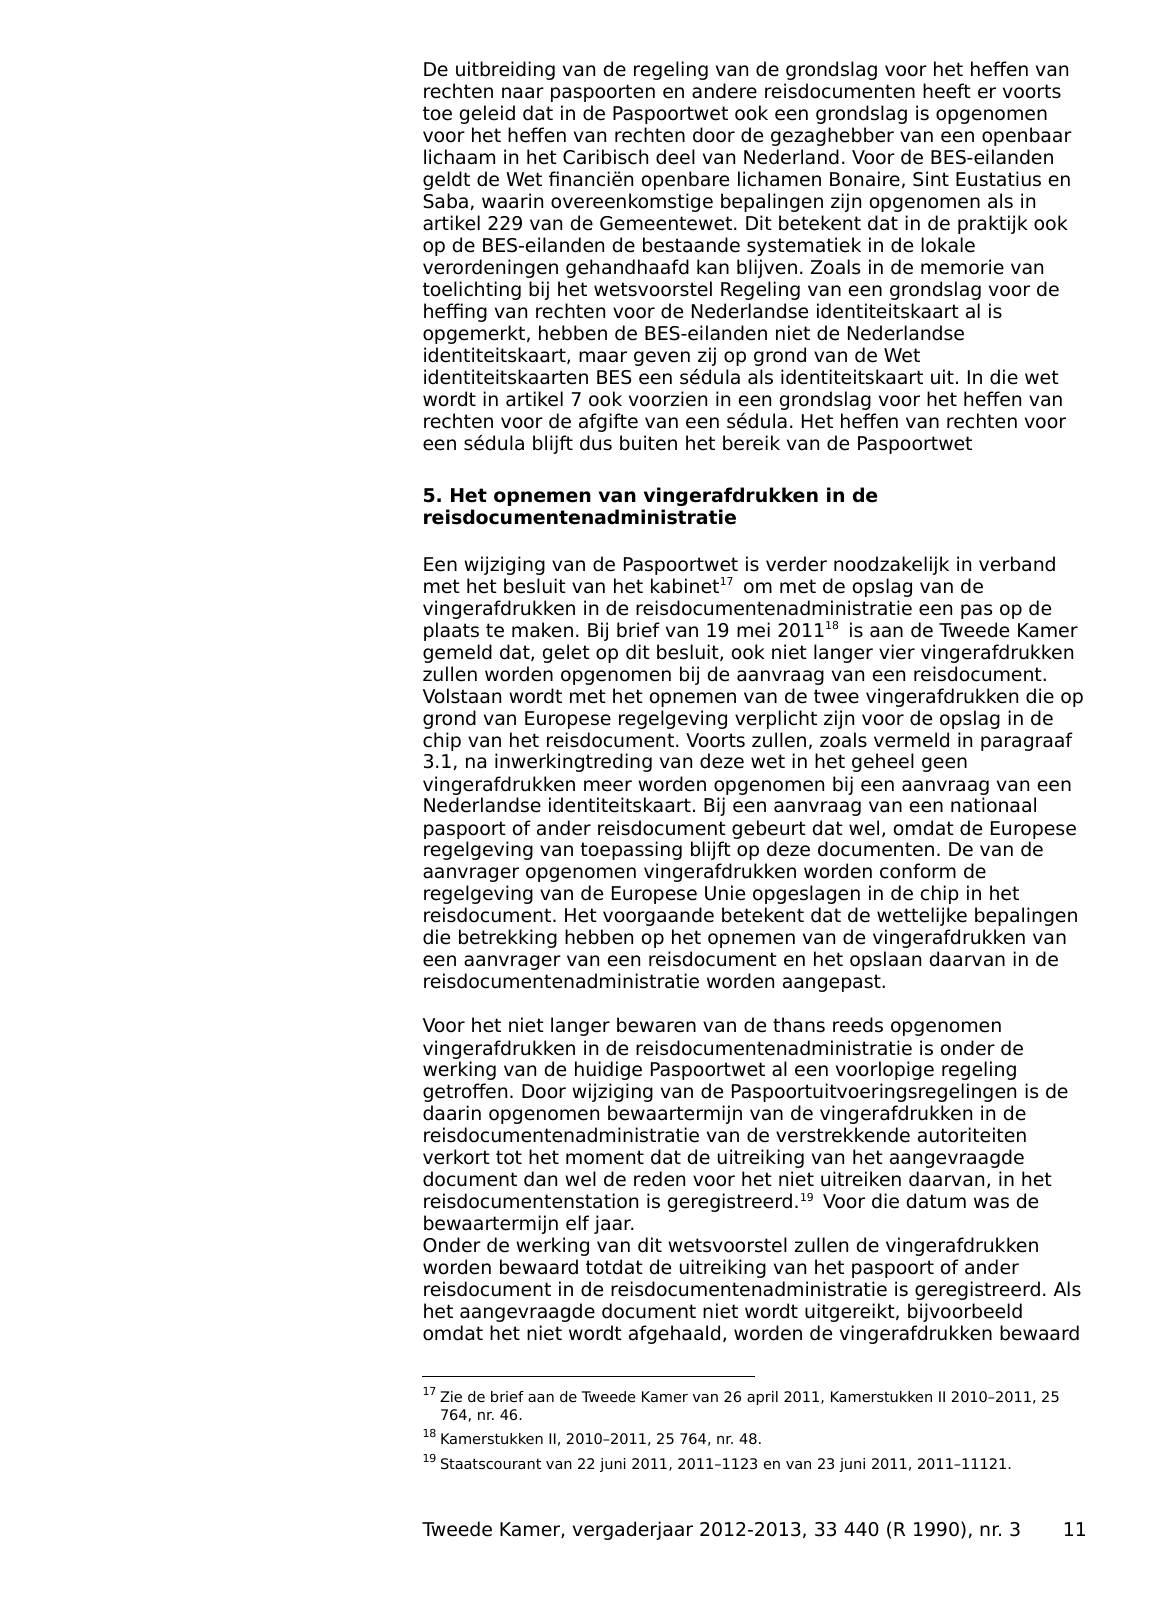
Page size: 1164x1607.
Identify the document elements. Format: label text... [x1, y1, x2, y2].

text De uitbreiding van de regeling van de grondslag voor het heffen van rechten naar paspoorten en andere reisdocumenten heeft er voorts toe geleid dat in de Paspoortwet ook een grondslag is opgenomen voor het heffen van rechten door de gezaghebber van een openbaar lichaam in het Caribisch deel van Nederland. Voor de BES-eilanden geldt de Wet financiën openbare lichamen Bonaire, Sint Eustatius en Saba, waarin overeenkomstige bepalingen zijn opgenomen als in artikel 229 van de Gemeentewet. Dit betekent dat in de praktijk ook op de BES-eilanden de bestaande systematiek in de lokale verordeningen gehandhaafd kan blijven. Zoals in de memorie van toelichting bij het wetsvoorstel Regeling van een grondslag voor de heffing van rechten voor de Nederlandse identiteitskaart al is opgemerkt, hebben de BES-eilanden niet de Nederlandse identiteitskaart, maar geven zij op grond van de Wet identiteitskaarten BES een sédula als identiteitskaart uit. In die wet wordt in artikel 7 ook voorzien in een grondslag voor het heffen van rechten voor de afgifte van een sédula. Het heffen van rechten voor een sédula blijft dus buiten het bereik van de Paspoortwet [422, 59, 1087, 455]
text Staatscourant van 22 juni 2011, 2011–1123 en van 23 juni 2011, 2011–11121. [422, 1452, 1087, 1474]
text Zie de brief aan de Tweede Kamer van 26 april 2011, Kamerstukken II 2010–2011, 25 764, nr. 46. [422, 1385, 1087, 1424]
text Kamerstukken II, 2010–2011, 25 764, nr. 48. [422, 1427, 1087, 1449]
text Een wijziging van de Paspoortwet is verder noodzakelijk in verband met het besluit van het kabinet om met de opslag van de vingerafdrukken in de reisdocumentenadministratie een pas op de plaats te maken. Bij brief van 19 mei 2011 is aan de Tweede Kamer gemeld dat, gelet op dit besluit, ook niet langer vier vingerafdrukken zullen worden opgenomen bij de aanvraag van een reisdocument. Volstaan wordt met het opnemen van de twee vingerafdrukken die op grond van Europese regelgeving verplicht zijn voor de opslag in de chip van het reisdocument. Voorts zullen, zoals vermeld in paragraaf 3.1, na inwerkingtreding van deze wet in het geheel geen vingerafdrukken meer worden opgenomen bij een aanvraag van een Nederlandse identiteitskaart. Bij een aanvraag van een nationaal paspoort of ander reisdocument gebeurt dat wel, omdat de Europese regelgeving van toepassing blijft op deze documenten. De van de aanvrager opgenomen vingerafdrukken worden conform de regelgeving van de Europese Unie opgeslagen in de chip in het reisdocument. Het voorgaande betekent dat de wettelijke bepalingen die betrekking hebben op het opnemen van de vingerafdrukken van een aanvrager van een reisdocument en het opslaan daarvan in de reisdocumentenadministratie worden aangepast. [422, 554, 1087, 993]
text Voor het niet langer bewaren van de thans reeds opgenomen vingerafdrukken in de reisdocumentenadministratie is onder de werking van de huidige Paspoortwet al een voorlopige regeling getroffen. Door wijziging van de Paspoortuitvoeringsregelingen is de daarin opgenomen bewaartermijn van de vingerafdrukken in de reisdocumentenadministratie van de verstrekkende autoriteiten verkort tot het moment dat de uitreiking van het aangevraagde document dan wel de reden voor het niet uitreiken daarvan, in het reisdocumentenstation is geregistreerd. Voor die datum was de bewaartermijn elf jaar. [422, 1015, 1087, 1235]
text Onder de werking van dit wetsvoorstel zullen de vingerafdrukken worden bewaard totdat de uitreiking van het paspoort of ander reisdocument in de reisdocumentenadministratie is geregistreerd. Als het aangevraagde document niet wordt uitgereikt, bijvoorbeeld omdat het niet wordt afgehaald, worden de vingerafdrukken bewaard [422, 1235, 1087, 1345]
subtitle 5. Het opnemen van vingerafdrukken in de reisdocumentenadministratie [422, 485, 1087, 529]
